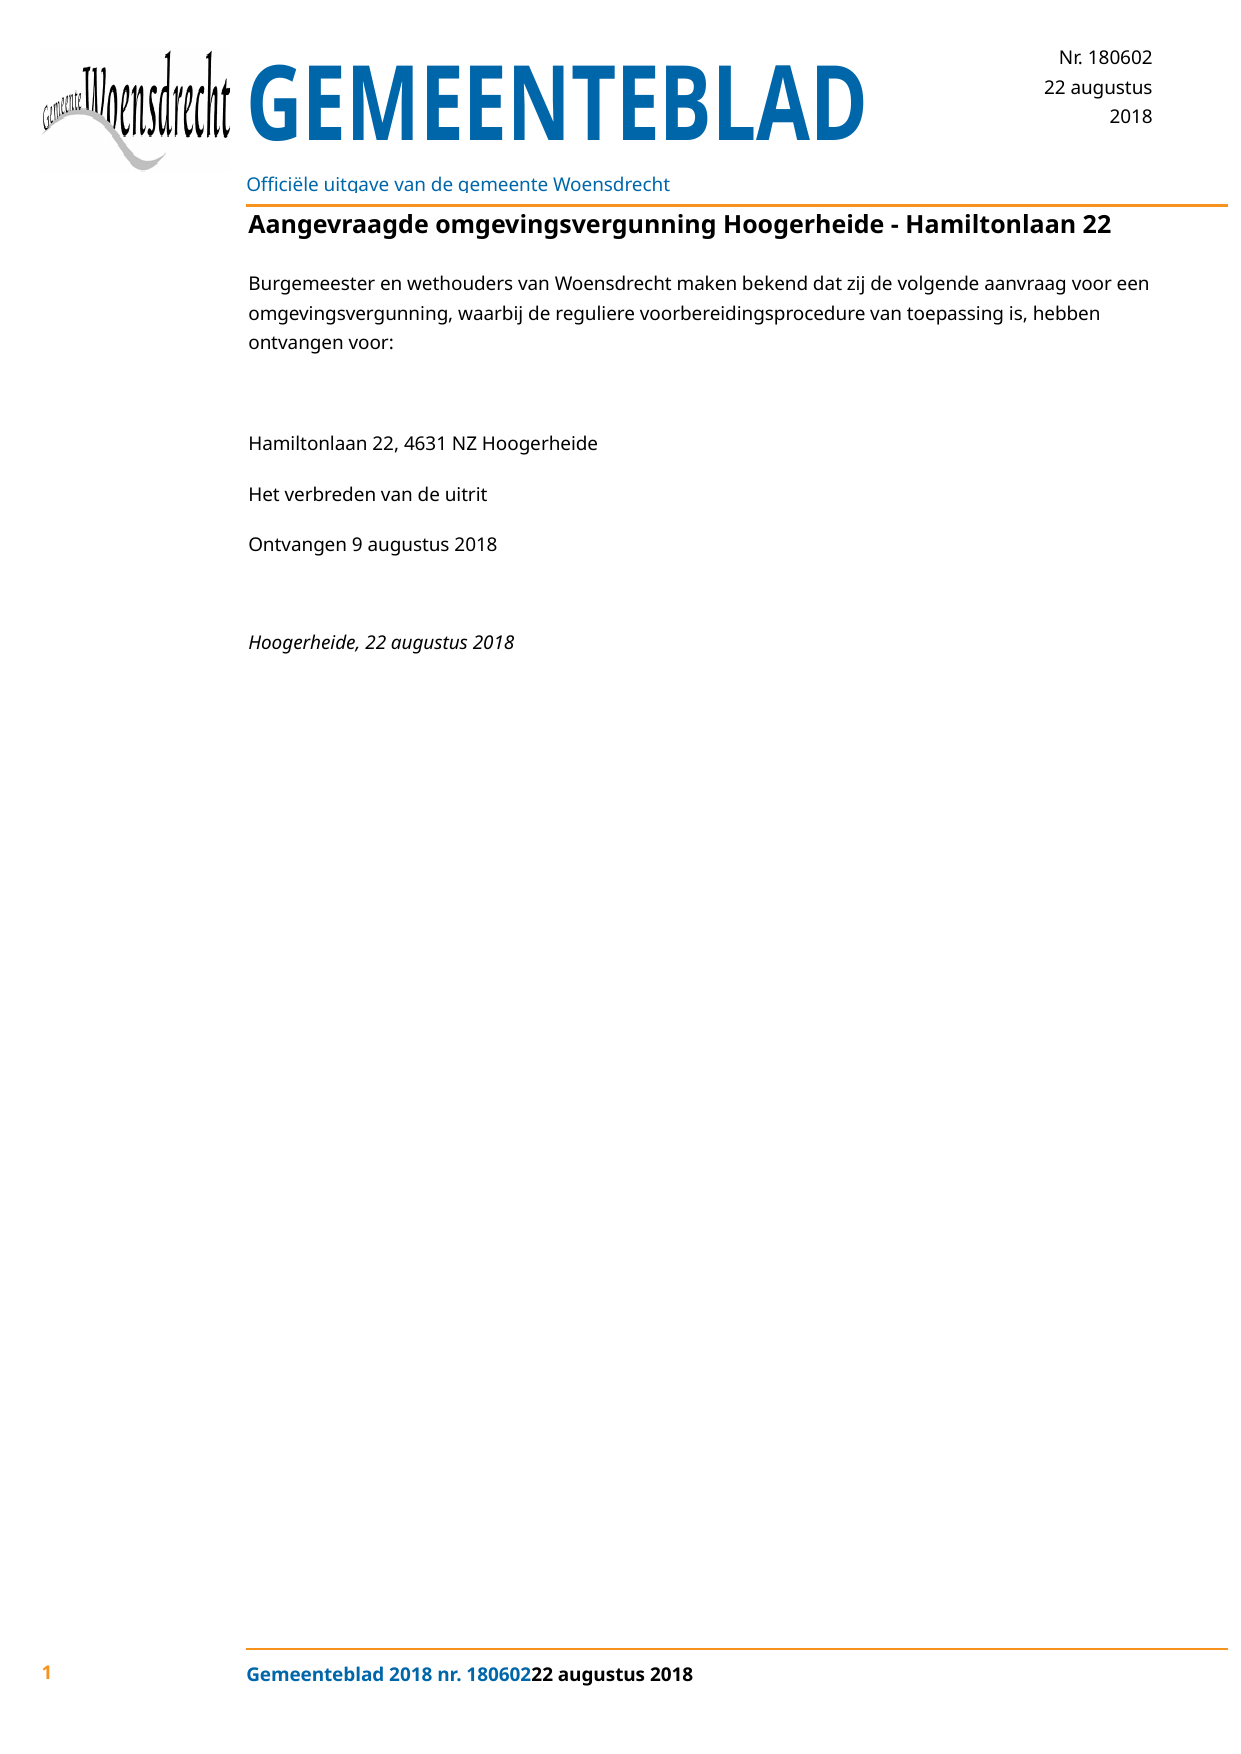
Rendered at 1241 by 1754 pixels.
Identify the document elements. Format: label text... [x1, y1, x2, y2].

text Het verbreden van de uitrit [248, 481, 1152, 506]
text Hoogerheide, 22 augustus 2018 [248, 629, 1152, 655]
text Aangevraagde omgevingsvergunning Hoogerheide - Hamiltonlaan 22 [248, 207, 1152, 241]
text Ontvangen 9 augustus 2018 [248, 531, 1152, 557]
picture [41, 47, 231, 172]
text Burgemeester en wethouders van Woensdrecht maken bekend dat zij de volgende aanvraag voor een omgevingsvergunning, waarbij de reguliere voorbereidingsprocedure van toepassing is, hebben ontvangen voor: [248, 270, 1152, 355]
text Hamiltonlaan 22, 4631 NZ Hoogerheide [248, 430, 1152, 456]
